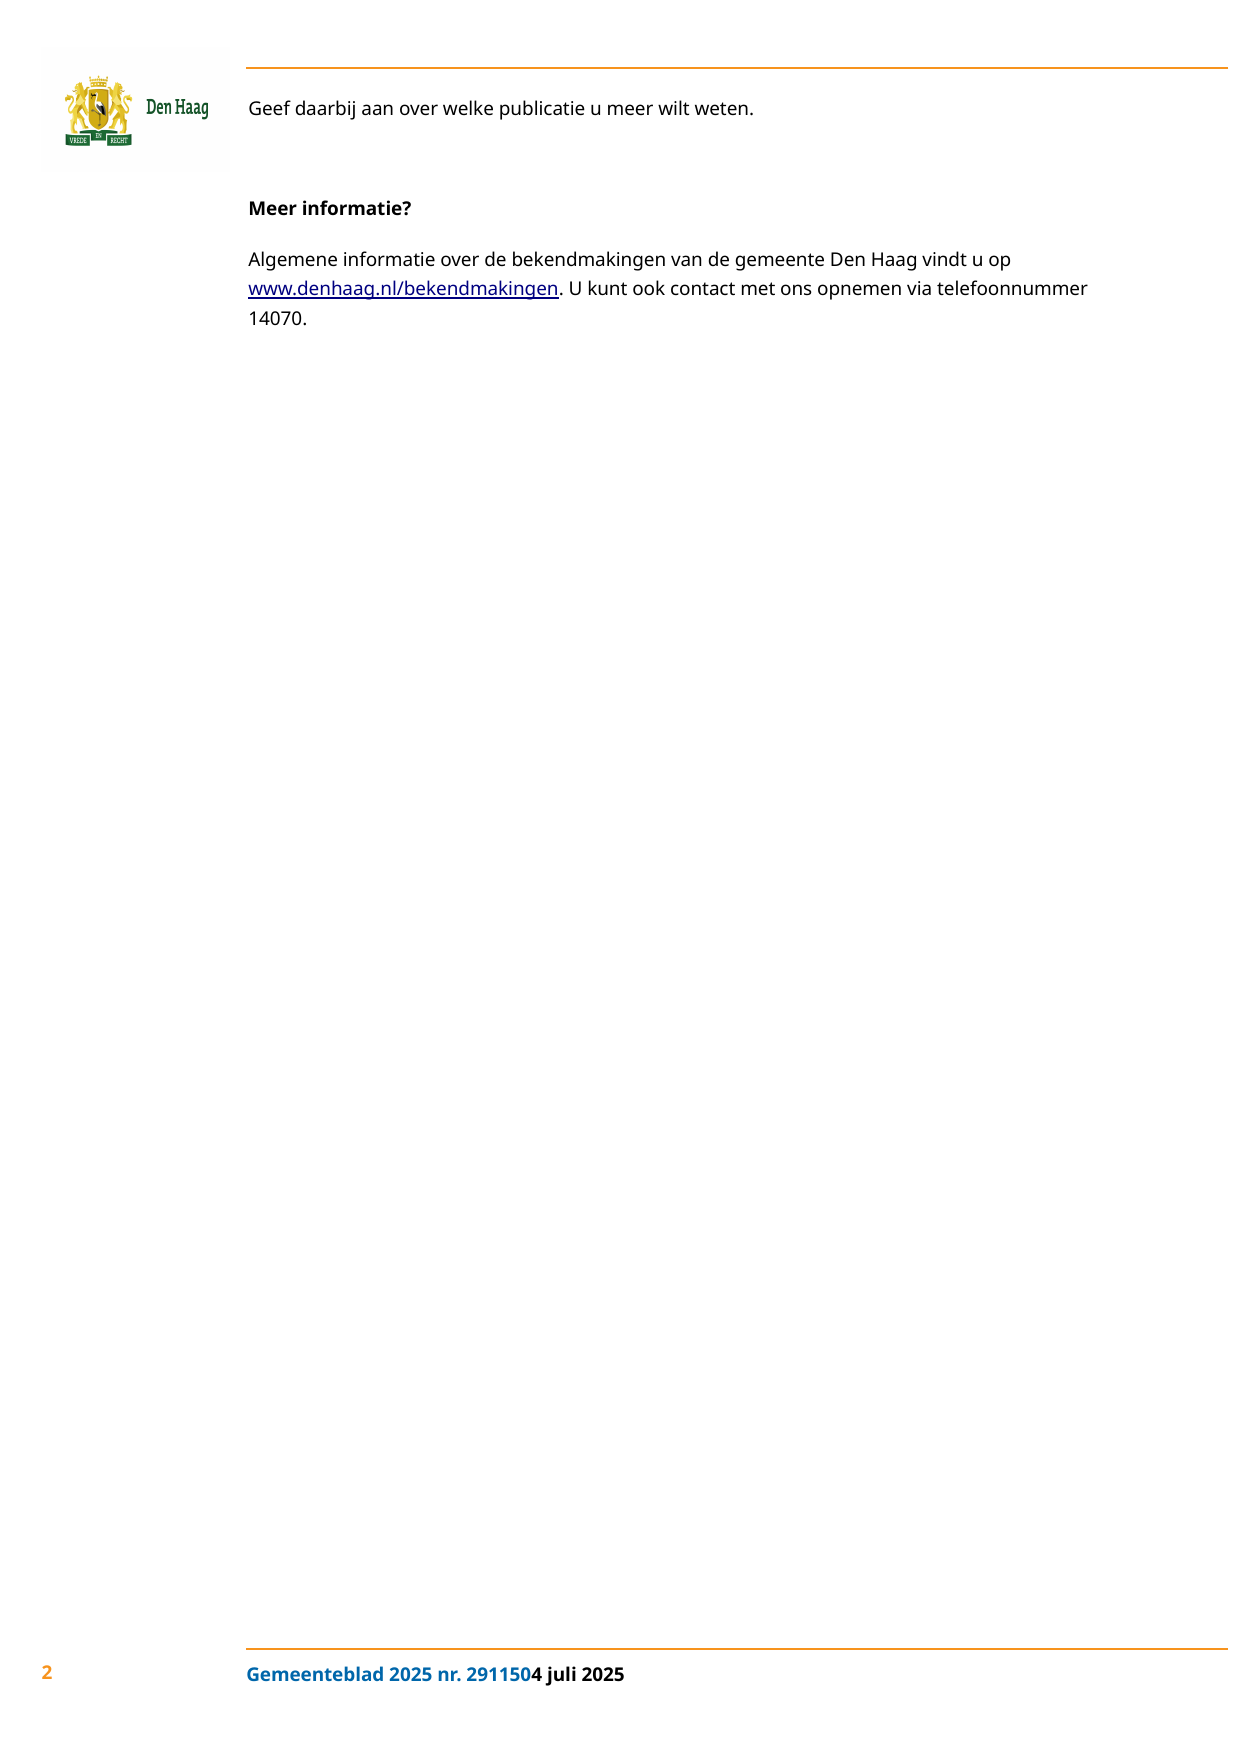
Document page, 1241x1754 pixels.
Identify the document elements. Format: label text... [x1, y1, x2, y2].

text Geef daarbij aan over welke publicatie u meer wilt weten. [248, 95, 1152, 121]
picture [41, 47, 231, 172]
text Meer informatie? [248, 196, 1152, 221]
text Algemene informatie over de bekendmakingen van de gemeente Den Haag vindt u op www.denhaag.nl/bekendmakingen. U kunt ook contact met ons opnemen via telefoonnummer 14070. [248, 246, 1152, 331]
